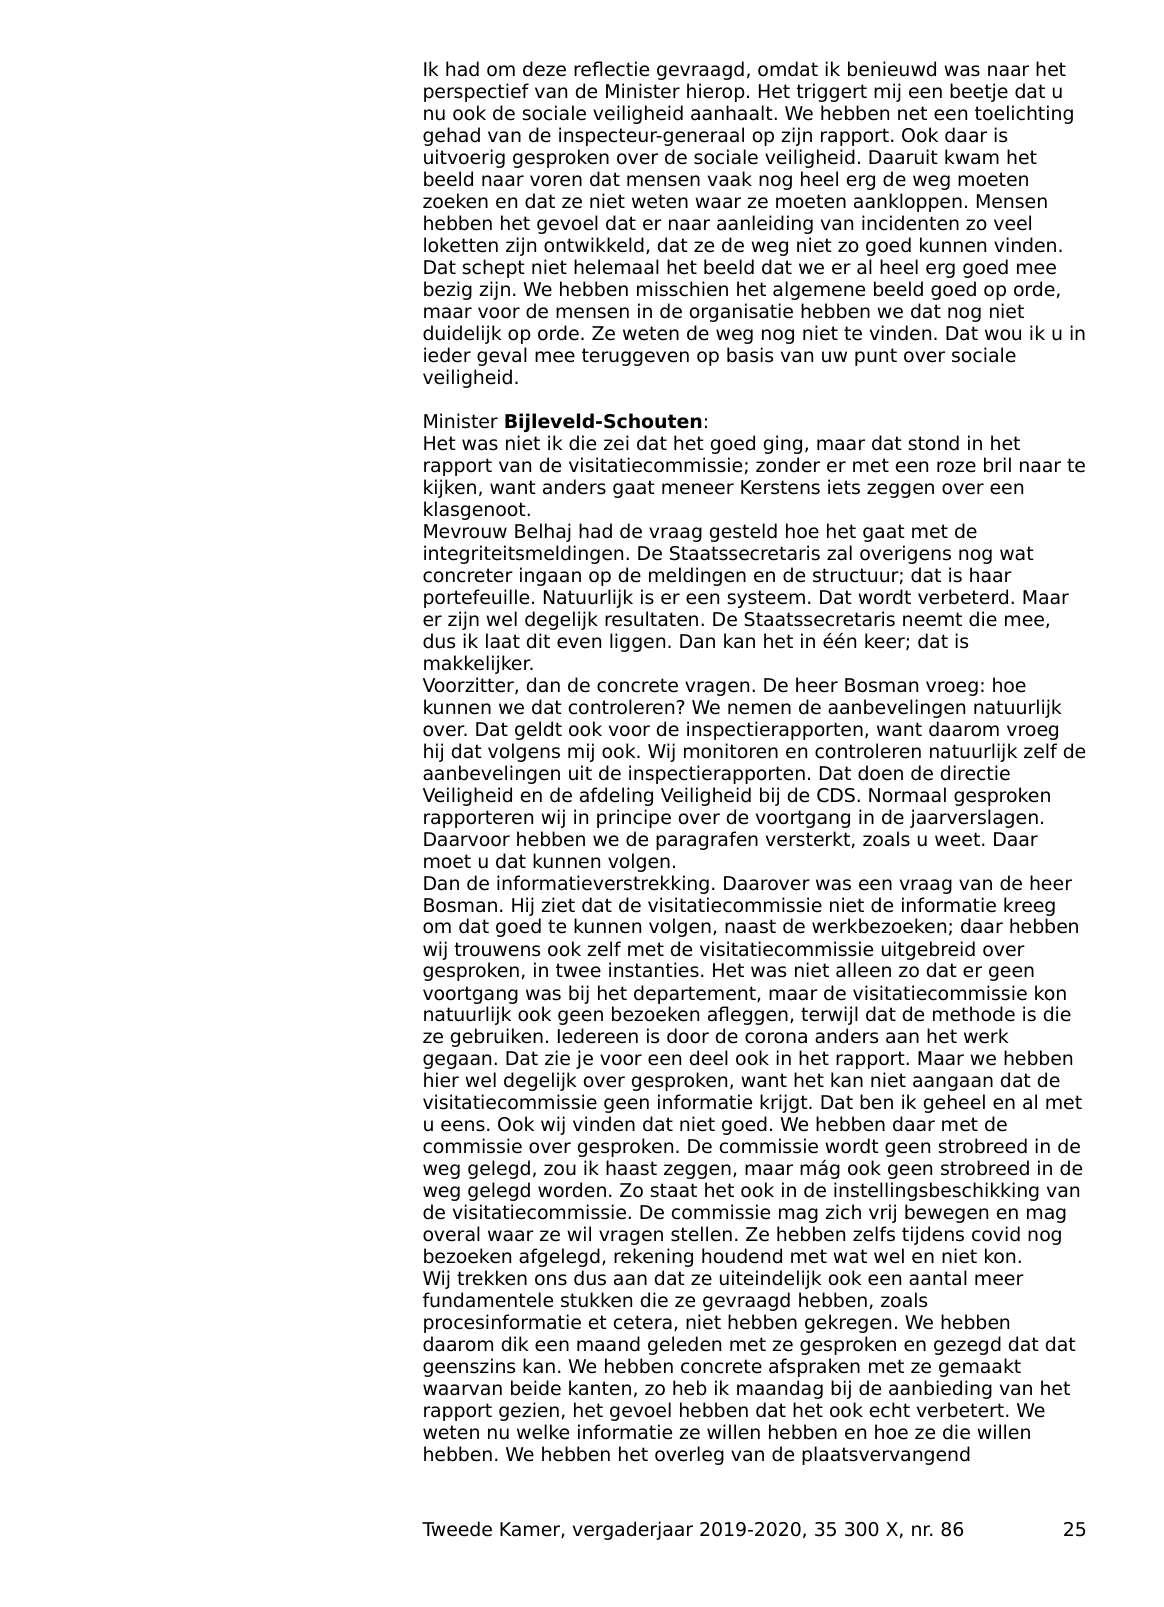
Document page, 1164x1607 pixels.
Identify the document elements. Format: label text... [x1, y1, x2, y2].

text Mevrouw Belhaj had de vraag gesteld hoe het gaat met de integriteitsmeldingen. De Staatssecretaris zal overigens nog wat concreter ingaan op de meldingen en de structuur; dat is haar portefeuille. Natuurlijk is er een systeem. Dat wordt verbeterd. Maar er zijn wel degelijk resultaten. De Staatssecretaris neemt die mee, dus ik laat dit even liggen. Dan kan het in één keer; dat is makkelijker. [422, 521, 1087, 675]
text Wij trekken ons dus aan dat ze uiteindelijk ook een aantal meer fundamentele stukken die ze gevraagd hebben, zoals procesinformatie et cetera, niet hebben gekregen. We hebben daarom dik een maand geleden met ze gesproken en gezegd dat dat geenszins kan. We hebben concrete afspraken met ze gemaakt waarvan beide kanten, zo heb ik maandag bij de aanbieding van het rapport gezien, het gevoel hebben dat het ook echt verbetert. We weten nu welke informatie ze willen hebben en hoe ze die willen hebben. We hebben het overleg van de plaatsvervangend [422, 1268, 1087, 1466]
text Ik had om deze reflectie gevraagd, omdat ik benieuwd was naar het perspectief van de Minister hierop. Het triggert mij een beetje dat u nu ook de sociale veiligheid aanhaalt. We hebben net een toelichting gehad van de inspecteur-generaal op zijn rapport. Ook daar is uitvoerig gesproken over de sociale veiligheid. Daaruit kwam het beeld naar voren dat mensen vaak nog heel erg de weg moeten zoeken en dat ze niet weten waar ze moeten aankloppen. Mensen hebben het gevoel dat er naar aanleiding van incidenten zo veel loketten zijn ontwikkeld, dat ze de weg niet zo goed kunnen vinden. Dat schept niet helemaal het beeld dat we er al heel erg goed mee bezig zijn. We hebben misschien het algemene beeld goed op orde, maar voor de mensen in de organisatie hebben we dat nog niet duidelijk op orde. Ze weten de weg nog niet te vinden. Dat wou ik u in ieder geval mee teruggeven op basis van uw punt over sociale veiligheid. [422, 59, 1087, 389]
text Het was niet ik die zei dat het goed ging, maar dat stond in het rapport van de visitatiecommissie; zonder er met een roze bril naar te kijken, want anders gaat meneer Kerstens iets zeggen over een klasgenoot. [422, 433, 1087, 521]
text Minister Bijleveld-Schouten: [422, 411, 1087, 433]
text Dan de informatieverstrekking. Daarover was een vraag van de heer Bosman. Hij ziet dat de visitatiecommissie niet de informatie kreeg om dat goed te kunnen volgen, naast de werkbezoeken; daar hebben wij trouwens ook zelf met de visitatiecommissie uitgebreid over gesproken, in twee instanties. Het was niet alleen zo dat er geen voortgang was bij het departement, maar de visitatiecommissie kon natuurlijk ook geen bezoeken afleggen, terwijl dat de methode is die ze gebruiken. Iedereen is door de corona anders aan het werk gegaan. Dat zie je voor een deel ook in het rapport. Maar we hebben hier wel degelijk over gesproken, want het kan niet aangaan dat de visitatiecommissie geen informatie krijgt. Dat ben ik geheel en al met u eens. Ook wij vinden dat niet goed. We hebben daar met de commissie over gesproken. De commissie wordt geen strobreed in de weg gelegd, zou ik haast zeggen, maar mág ook geen strobreed in de weg gelegd worden. Zo staat het ook in de instellingsbeschikking van de visitatiecommissie. De commissie mag zich vrij bewegen en mag overal waar ze wil vragen stellen. Ze hebben zelfs tijdens covid nog bezoeken afgelegd, rekening houdend met wat wel en niet kon. [422, 872, 1087, 1268]
text Voorzitter, dan de concrete vragen. De heer Bosman vroeg: hoe kunnen we dat controleren? We nemen de aanbevelingen natuurlijk over. Dat geldt ook voor de inspectierapporten, want daarom vroeg hij dat volgens mij ook. Wij monitoren en controleren natuurlijk zelf de aanbevelingen uit de inspectierapporten. Dat doen de directie Veiligheid en de afdeling Veiligheid bij de CDS. Normaal gesproken rapporteren wij in principe over de voortgang in de jaarverslagen. Daarvoor hebben we de paragrafen versterkt, zoals u weet. Daar moet u dat kunnen volgen. [422, 675, 1087, 872]
